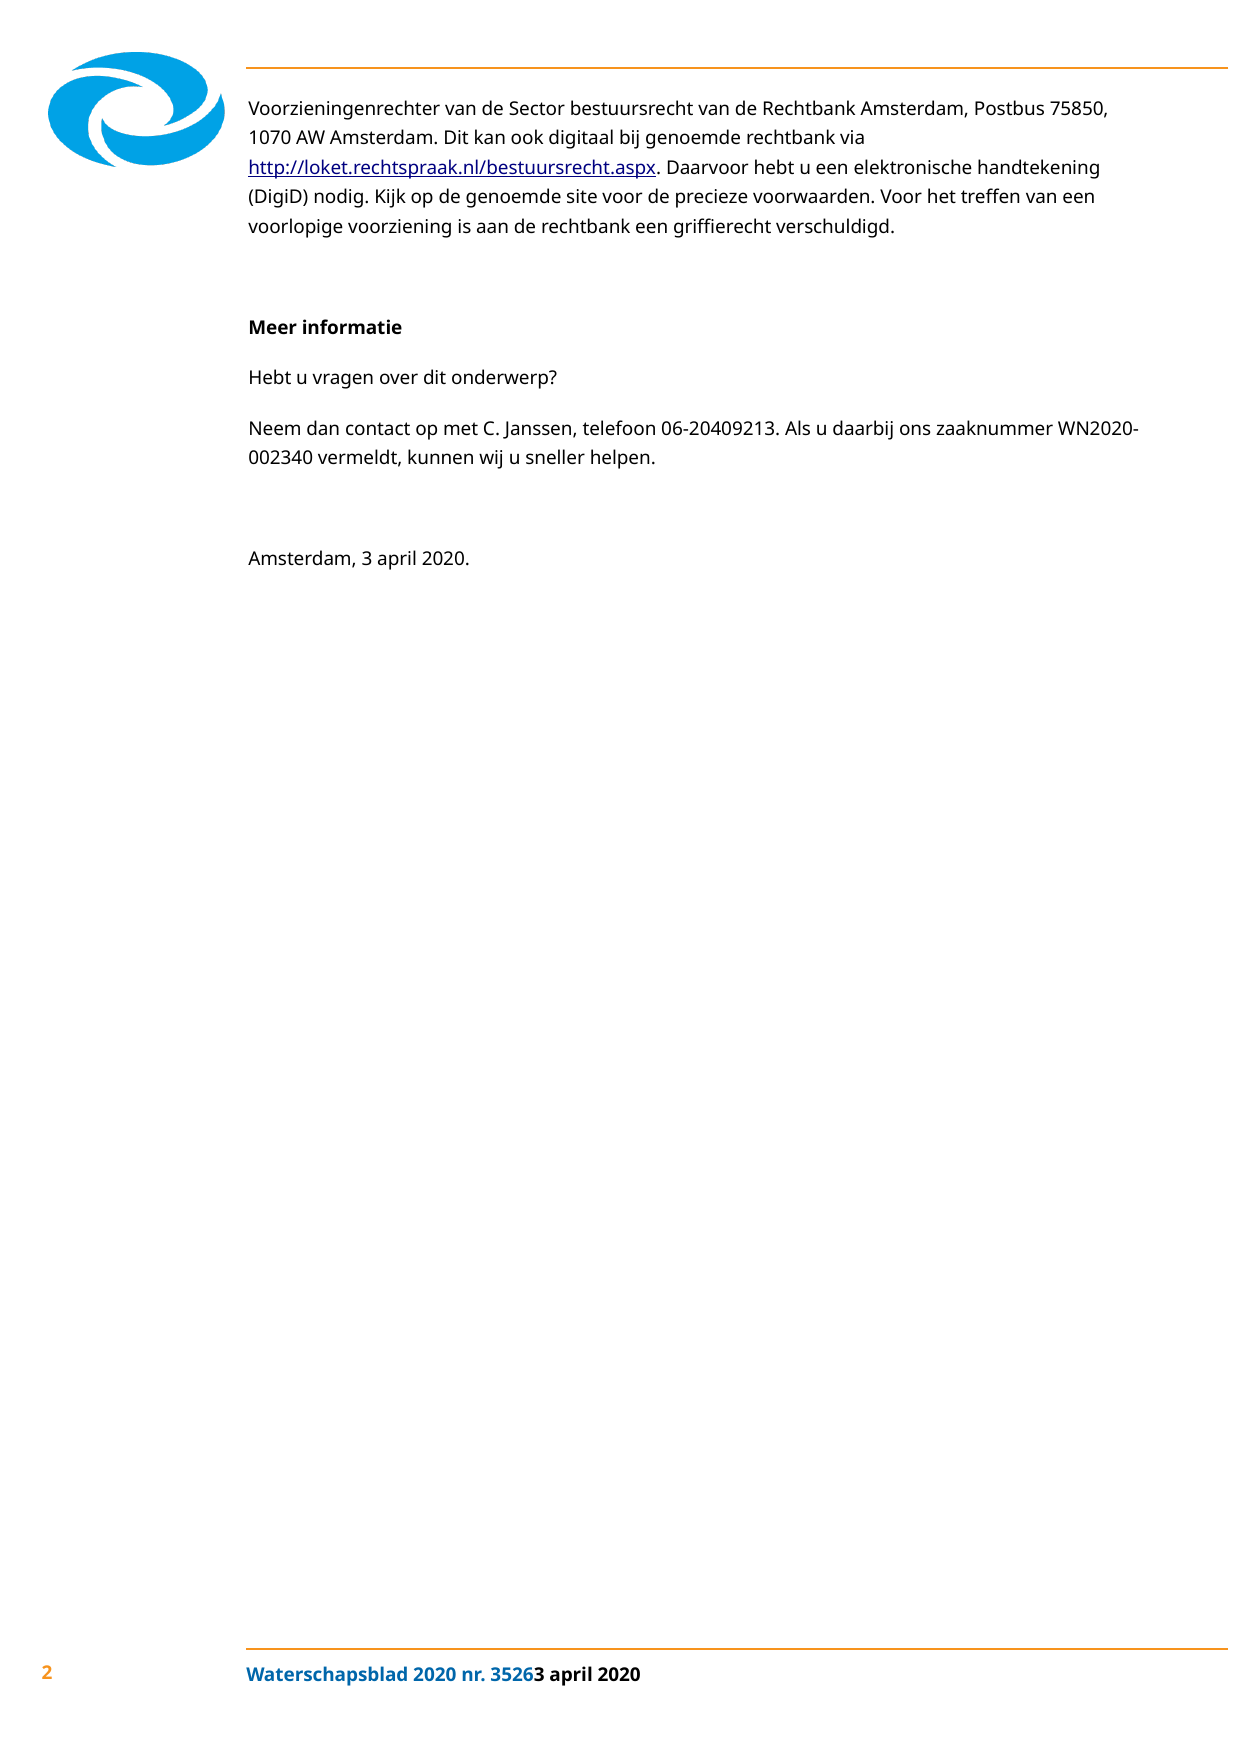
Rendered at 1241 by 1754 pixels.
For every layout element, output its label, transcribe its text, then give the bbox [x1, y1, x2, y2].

text Amsterdam, 3 april 2020. [248, 545, 1152, 571]
text Voorzieningenrechter van de Sector bestuursrecht van de Rechtbank Amsterdam, Postbus 75850, 1070 AW Amsterdam. Dit kan ook digitaal bij genoemde rechtbank via http://loket.rechtspraak.nl/bestuursrecht.aspx. Daarvoor hebt u een elektronische handtekening (DigiD) nodig. Kijk op de genoemde site voor de precieze voorwaarden. Voor het treffen van een voorlopige voorziening is aan de rechtbank een griffierecht verschuldigd. [248, 95, 1152, 239]
picture [41, 47, 231, 172]
text Neem dan contact op met C. Janssen, telefoon 06-20409213. Als u daarbij ons zaaknummer WN2020-002340 vermeldt, kunnen wij u sneller helpen. [248, 415, 1152, 470]
text Hebt u vragen over dit onderwerp? [248, 364, 1152, 390]
text Meer informatie [248, 314, 1152, 340]
